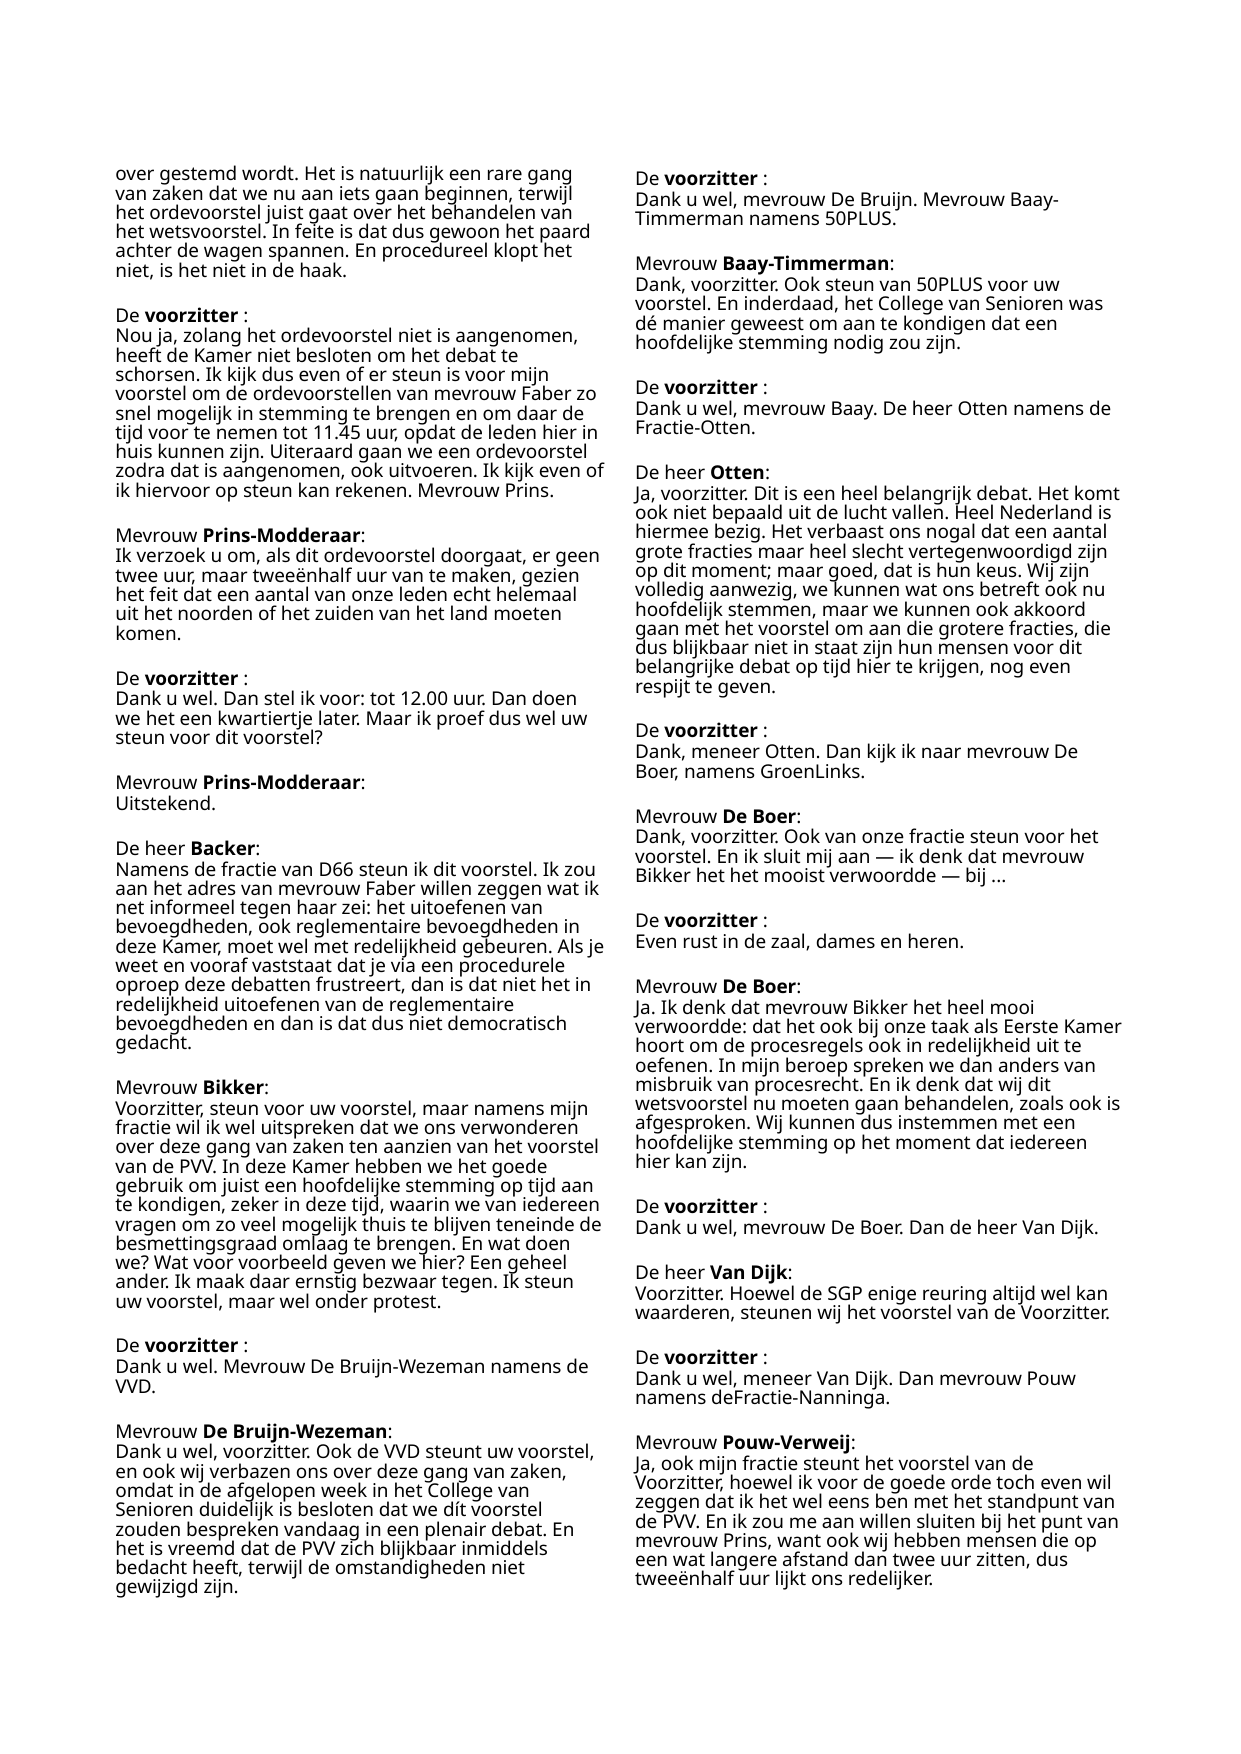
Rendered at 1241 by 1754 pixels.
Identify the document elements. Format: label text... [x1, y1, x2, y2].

text Dank u wel, mevrouw Baay. De heer Otten namens de Fractie-Otten. [635, 400, 1125, 438]
text Even rust in de zaal, dames en heren. [635, 933, 1125, 952]
text Dank, voorzitter. Ook steun van 50PLUS voor uw voorstel. En inderdaad, het College van Senioren was dé manier geweest om aan te kondigen dat een hoofdelijke stemming nodig zou zijn. [635, 276, 1125, 353]
text Nou ja, zolang het ordevoorstel niet is aangenomen, heeft de Kamer niet besloten om het debat te schorsen. Ik kijk dus even of er steun is voor mijn voorstel om de ordevoorstellen van mevrouw Faber zo snel mogelijk in stemming te brengen en om daar de tijd voor te nemen tot 11.45 uur, opdat de leden hier in huis kunnen zijn. Uiteraard gaan we een ordevoorstel zodra dat is aangenomen, ook uitvoeren. Ik kijk even of ik hiervoor op steun kan rekenen. Mevrouw Prins. [115, 327, 605, 501]
text De heer Backer: [115, 835, 605, 861]
text Mevrouw Prins-Modderaar: [115, 769, 605, 795]
text over gestemd wordt. Het is natuurlijk een rare gang van zaken dat we nu aan iets gaan beginnen, terwijl het ordevoorstel juist gaat over het behandelen van het wetsvoorstel. In feite is dat dus gewoon het paard achter de wagen spannen. En procedureel klopt het niet, is het niet in de haak. [115, 165, 605, 281]
text Dank u wel, voorzitter. Ook de VVD steunt uw voorstel, en ook wij verbazen ons over deze gang van zaken, omdat in de afgelopen week in het College van Senioren duidelijk is besloten dat we dít voorstel zouden bespreken vandaag in een plenair debat. En het is vreemd dat de PVV zich blijkbaar inmiddels bedacht heeft, terwijl de omstandigheden niet gewijzigd zijn. [115, 1443, 605, 1598]
text Ja, voorzitter. Dit is een heel belangrijk debat. Het komt ook niet bepaald uit de lucht vallen. Heel Nederland is hiermee bezig. Het verbaast ons nogal dat een aantal grote fracties maar heel slecht vertegenwoordigd zijn op dit moment; maar goed, dat is hun keus. Wij zijn volledig aanwezig, we kunnen wat ons betreft ook nu hoofdelijk stemmen, maar we kunnen ook akkoord gaan met het voorstel om aan die grotere fracties, die dus blijkbaar niet in staat zijn hun mensen voor dit belangrijke debat op tijd hier te krijgen, nog even respijt te geven. [635, 485, 1125, 697]
text De voorzitter : [635, 1193, 1125, 1219]
text Ja, ook mijn fractie steunt het voorstel van de Voorzitter, hoewel ik voor de goede orde toch even wil zeggen dat ik het wel eens ben met het standpunt van de PVV. En ik zou me aan willen sluiten bij het punt van mevrouw Prins, want ook wij hebben mensen die op een wat langere afstand dan twee uur zitten, dus tweeënhalf uur lijkt ons redelijker. [635, 1455, 1125, 1590]
text Mevrouw Pouw-Verweij: [635, 1429, 1125, 1455]
text De heer Otten: [635, 459, 1125, 485]
text De voorzitter : [635, 165, 1125, 191]
text Uitstekend. [115, 795, 605, 814]
text Mevrouw De Boer: [635, 803, 1125, 828]
text De voorzitter : [115, 302, 605, 327]
text De voorzitter : [115, 665, 605, 690]
text Dank u wel, mevrouw De Boer. Dan de heer Van Dijk. [635, 1219, 1125, 1238]
text De voorzitter : [115, 1333, 605, 1358]
text Ik verzoek u om, als dit ordevoorstel doorgaat, er geen twee uur, maar tweeënhalf uur van te maken, gezien het feit dat een aantal van onze leden echt helemaal uit het noorden of het zuiden van het land moeten komen. [115, 547, 605, 644]
text De voorzitter : [635, 907, 1125, 933]
text De heer Van Dijk: [635, 1259, 1125, 1284]
text Voorzitter, steun voor uw voorstel, maar namens mijn fractie wil ik wel uitspreken dat we ons verwonderen over deze gang van zaken ten aanzien van het voorstel van de PVV. In deze Kamer hebben we het goede gebruik om juist een hoofdelijke stemming op tijd aan te kondigen, zeker in deze tijd, waarin we van iedereen vragen om zo veel mogelijk thuis te blijven teneinde de besmettingsgraad omlaag te brengen. En wat doen we? Wat voor voorbeeld geven we hier? Een geheel ander. Ik maak daar ernstig bezwaar tegen. Ik steun uw voorstel, maar wel onder protest. [115, 1100, 605, 1312]
text Mevrouw De Bruijn-Wezeman: [115, 1418, 605, 1443]
text Voorzitter. Hoewel de SGP enige reuring altijd wel kan waarderen, steunen wij het voorstel van de Voorzitter. [635, 1284, 1125, 1323]
text Mevrouw Baay-Timmerman: [635, 250, 1125, 276]
text Dank u wel. Dan stel ik voor: tot 12.00 uur. Dan doen we het een kwartiertje later. Maar ik proef dus wel uw steun voor dit voorstel? [115, 690, 605, 748]
text Dank, meneer Otten. Dan kijk ik naar mevrouw De Boer, namens GroenLinks. [635, 743, 1125, 782]
text Ja. Ik denk dat mevrouw Bikker het heel mooi verwoordde: dat het ook bij onze taak als Eerste Kamer hoort om de procesregels ook in redelijkheid uit te oefenen. In mijn beroep spreken we dan anders van misbruik van procesrecht. En ik denk dat wij dit wetsvoorstel nu moeten gaan behandelen, zoals ook is afgesproken. Wij kunnen dus instemmen met een hoofdelijke stemming op het moment dat iedereen hier kan zijn. [635, 999, 1125, 1172]
text Dank u wel, meneer Van Dijk. Dan mevrouw Pouw namens deFractie-Nanninga. [635, 1370, 1125, 1408]
text Namens de fractie van D66 steun ik dit voorstel. Ik zou aan het adres van mevrouw Faber willen zeggen wat ik net informeel tegen haar zei: het uitoefenen van bevoegdheden, ook reglementaire bevoegdheden in deze Kamer, moet wel met redelijkheid gebeuren. Als je weet en vooraf vaststaat dat je via een procedurele oproep deze debatten frustreert, dan is dat niet het in redelijkheid uitoefenen van de reglementaire bevoegdheden en dan is dat dus niet democratisch gedacht. [115, 861, 605, 1053]
text De voorzitter : [635, 1344, 1125, 1370]
text Mevrouw Prins-Modderaar: [115, 522, 605, 547]
text Dank, voorzitter. Ook van onze fractie steun voor het voorstel. En ik sluit mij aan — ik denk dat mevrouw Bikker het het mooist verwoordde — bij ... [635, 828, 1125, 886]
text De voorzitter : [635, 374, 1125, 400]
text De voorzitter : [635, 718, 1125, 743]
text Mevrouw Bikker: [115, 1074, 605, 1100]
text Dank u wel. Mevrouw De Bruijn-Wezeman namens de VVD. [115, 1358, 605, 1397]
text Mevrouw De Boer: [635, 973, 1125, 999]
text Dank u wel, mevrouw De Bruijn. Mevrouw Baay-Timmerman namens 50PLUS. [635, 191, 1125, 229]
